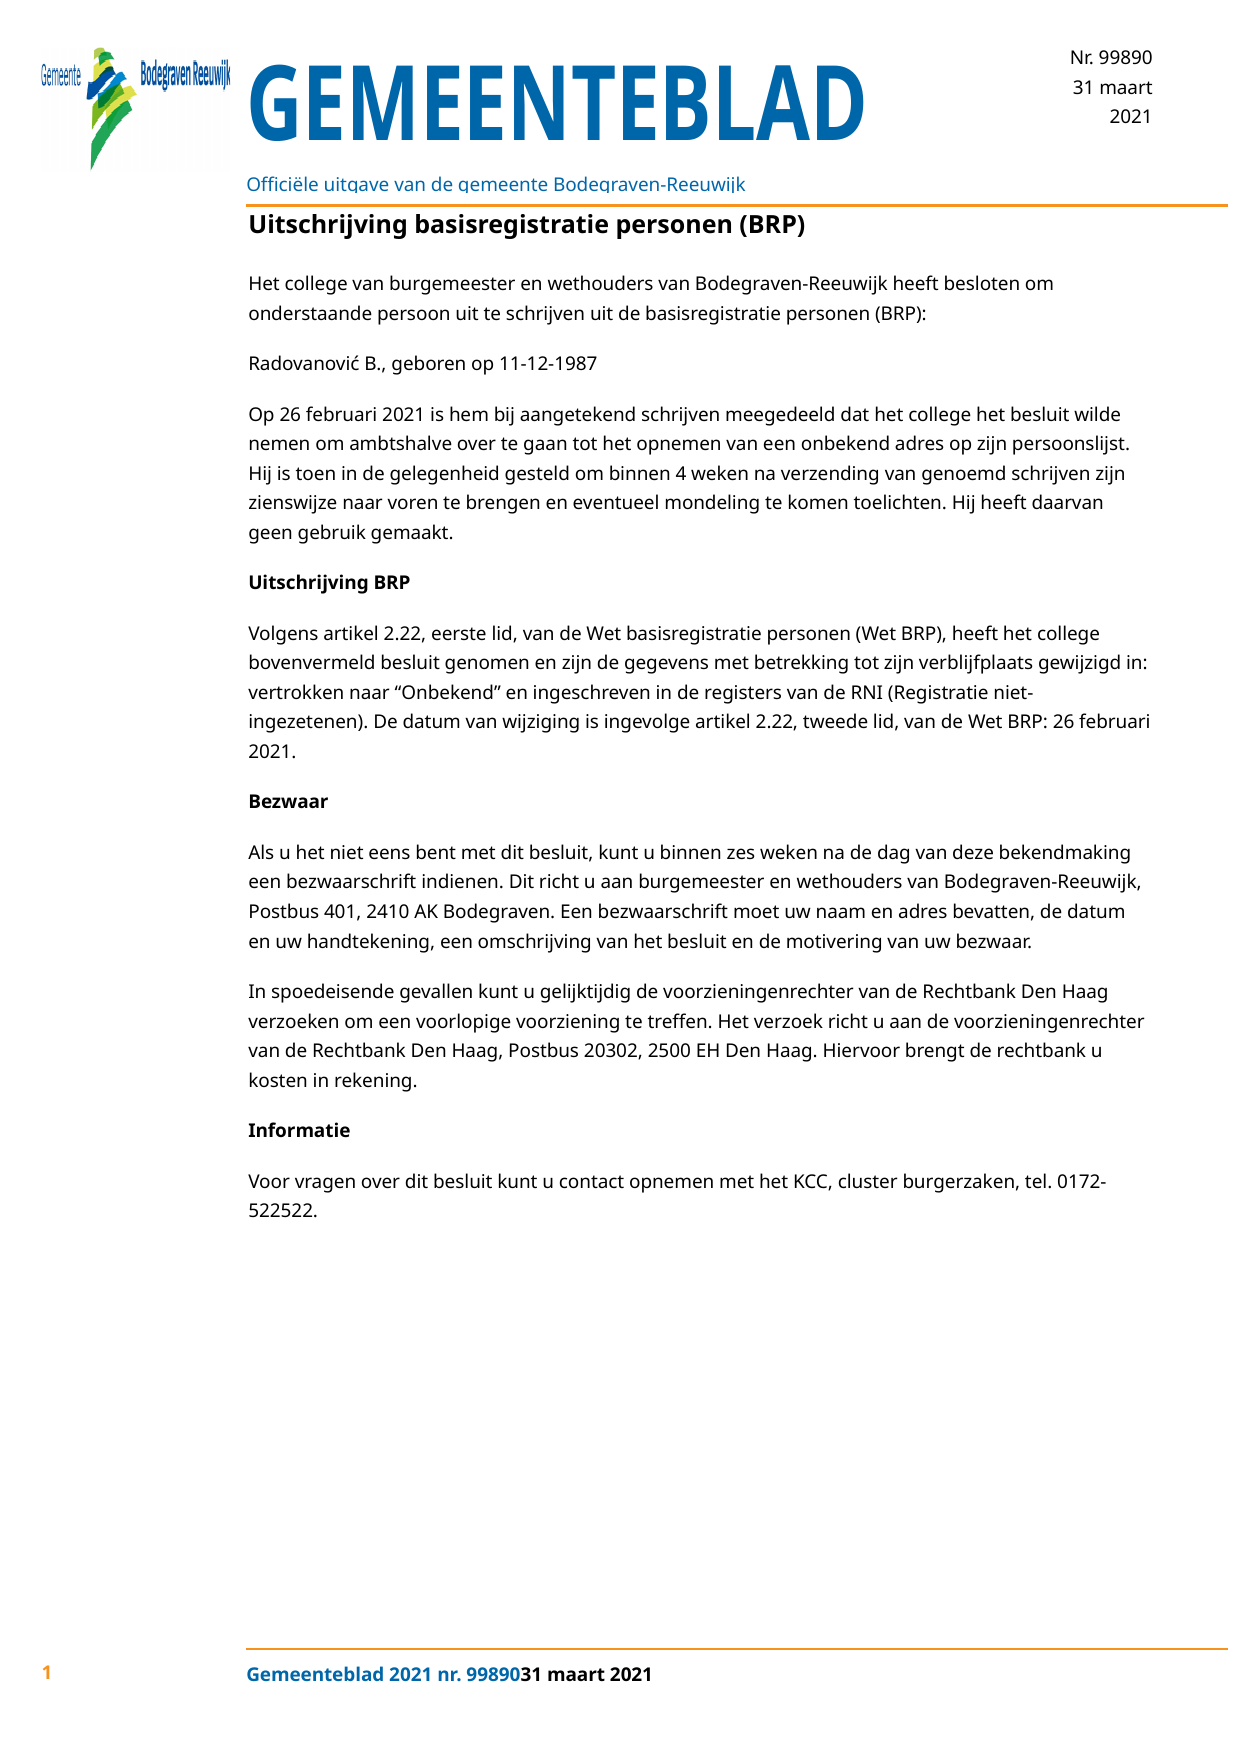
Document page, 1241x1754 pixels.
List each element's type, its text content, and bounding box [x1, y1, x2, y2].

text Voor vragen over dit besluit kunt u contact opnemen met het KCC, cluster burgerzaken, tel. 0172-522522. [248, 1168, 1152, 1223]
text Uitschrijving BRP [248, 569, 1152, 595]
text Radovanović B., geboren op 11-12-1987 [248, 350, 1152, 376]
text Bezwaar [248, 789, 1152, 814]
text Op 26 februari 2021 is hem bij aangetekend schrijven meegedeeld dat het college het besluit wilde nemen om ambtshalve over te gaan tot het opnemen van een onbekend adres op zijn persoonslijst. Hij is toen in de gelegenheid gesteld om binnen 4 weken na verzending van genoemd schrijven zijn zienswijze naar voren te brengen en eventueel mondeling te komen toelichten. Hij heeft daarvan geen gebruik gemaakt. [248, 401, 1152, 545]
text Als u het niet eens bent met dit besluit, kunt u binnen zes weken na de dag van deze bekendmaking een bezwaarschrift indienen. Dit richt u aan burgemeester en wethouders van Bodegraven-Reeuwijk, Postbus 401, 2410 AK Bodegraven. Een bezwaarschrift moet uw naam en adres bevatten, de datum en uw handtekening, een omschrijving van het besluit en de motivering van uw bezwaar. [248, 839, 1152, 953]
text Informatie [248, 1117, 1152, 1143]
text Uitschrijving basisregistratie personen (BRP) [248, 207, 1152, 241]
text Het college van burgemeester en wethouders van Bodegraven-Reeuwijk heeft besloten om onderstaande persoon uit te schrijven uit de basisregistratie personen (BRP): [248, 270, 1152, 326]
text In spoedeisende gevallen kunt u gelijktijdig de voorzieningenrechter van de Rechtbank Den Haag verzoeken om een voorlopige voorziening te treffen. Het verzoek richt u aan de voorzieningenrechter van de Rechtbank Den Haag, Postbus 20302, 2500 EH Den Haag. Hiervoor brengt de rechtbank u kosten in rekening. [248, 978, 1152, 1093]
text Volgens artikel 2.22, eerste lid, van de Wet basisregistratie personen (Wet BRP), heeft het college bovenvermeld besluit genomen en zijn de gegevens met betrekking tot zijn verblijfplaats gewijzigd in: vertrokken naar “Onbekend” en ingeschreven in de registers van de RNI (Registratie niet-ingezetenen). De datum van wijziging is ingevolge artikel 2.22, tweede lid, van de Wet BRP: 26 februari 2021. [248, 620, 1152, 764]
picture [41, 47, 231, 172]
